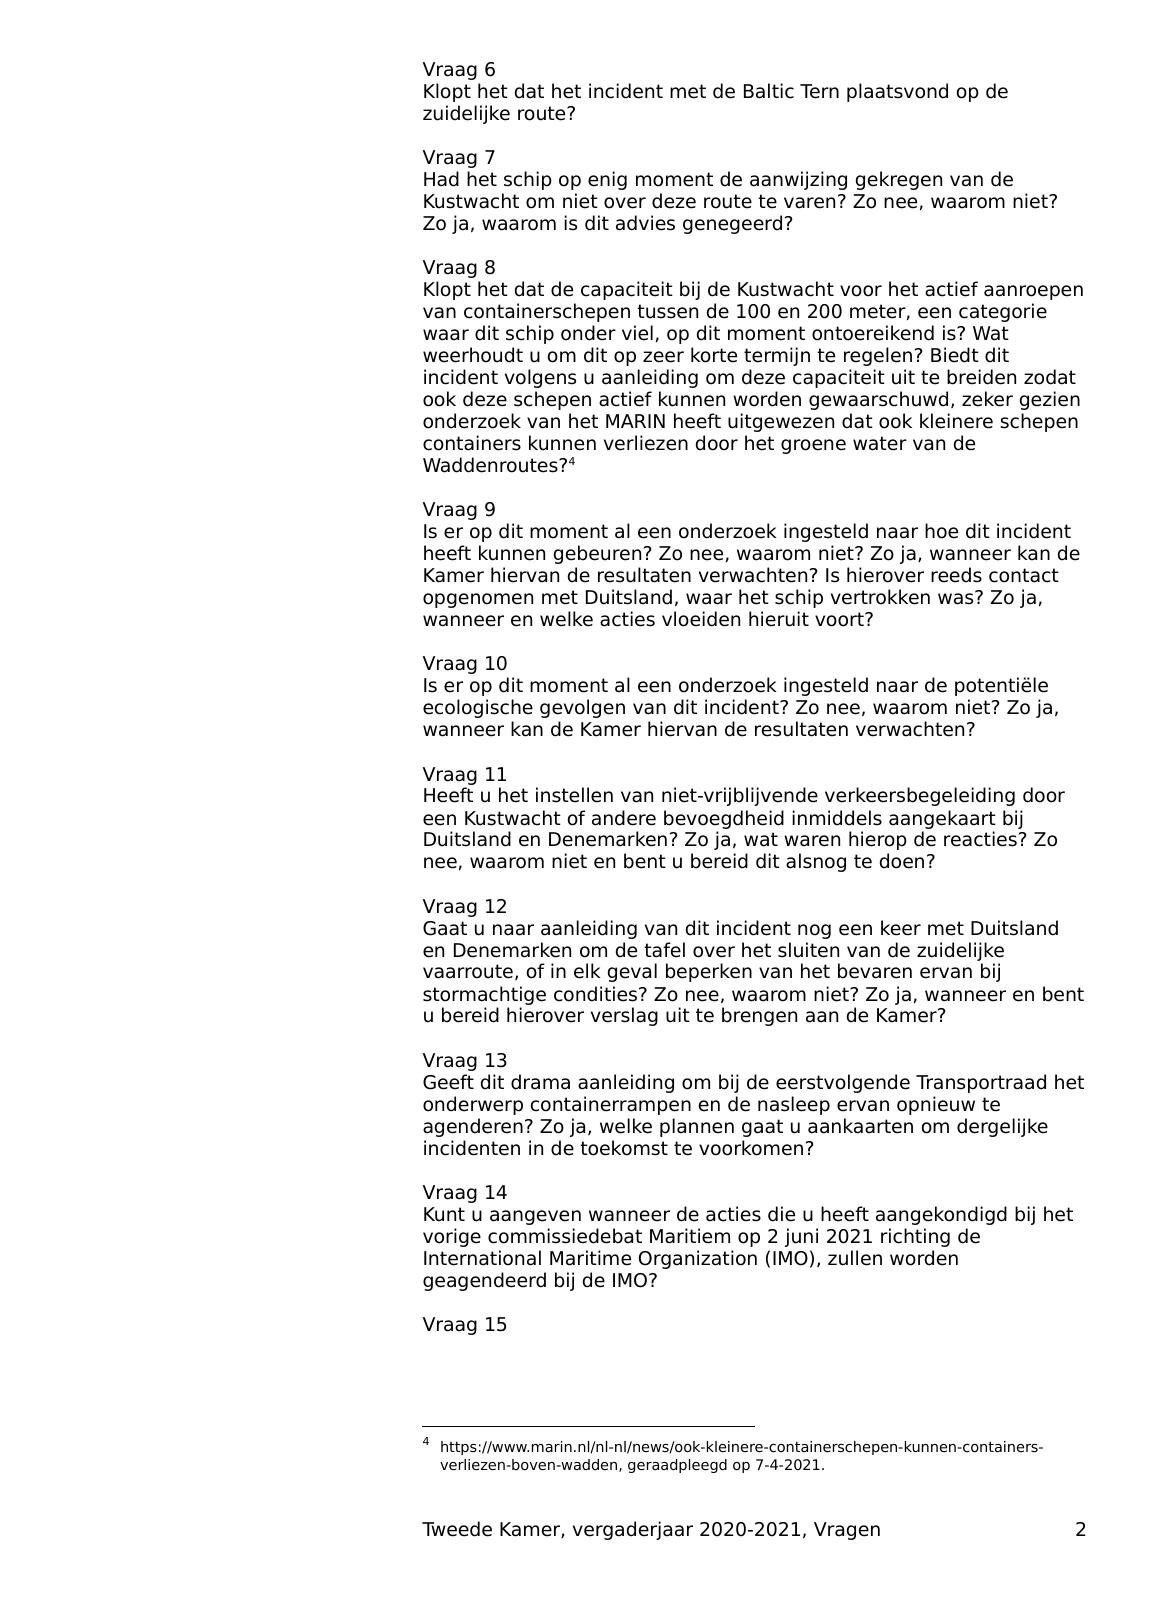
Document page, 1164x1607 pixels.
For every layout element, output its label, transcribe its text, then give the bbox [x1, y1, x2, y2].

text Klopt het dat de capaciteit bij de Kustwacht voor het actief aanroepen van containerschepen tussen de 100 en 200 meter, een categorie waar dit schip onder viel, op dit moment ontoereikend is? Wat weerhoudt u om dit op zeer korte termijn te regelen? Biedt dit incident volgens u aanleiding om deze capaciteit uit te breiden zodat ook deze schepen actief kunnen worden gewaarschuwd, zeker gezien onderzoek van het MARIN heeft uitgewezen dat ook kleinere schepen containers kunnen verliezen door het groene water van de Waddenroutes? [422, 279, 1087, 477]
text Vraag 12 [422, 896, 1087, 917]
text Vraag 10 [422, 653, 1087, 675]
text Vraag 8 [422, 257, 1087, 279]
text Vraag 7 [422, 147, 1087, 169]
text Klopt het dat het incident met de Baltic Tern plaatsvond op de zuidelijke route? [422, 81, 1087, 125]
text Vraag 14 [422, 1182, 1087, 1204]
text Is er op dit moment al een onderzoek ingesteld naar hoe dit incident heeft kunnen gebeuren? Zo nee, waarom niet? Zo ja, wanneer kan de Kamer hiervan de resultaten verwachten? Is hierover reeds contact opgenomen met Duitsland, waar het schip vertrokken was? Zo ja, wanneer en welke acties vloeiden hieruit voort? [422, 521, 1087, 631]
text Gaat u naar aanleiding van dit incident nog een keer met Duitsland en Denemarken om de tafel over het sluiten van de zuidelijke vaarroute, of in elk geval beperken van het bevaren ervan bij stormachtige condities? Zo nee, waarom niet? Zo ja, wanneer en bent u bereid hierover verslag uit te brengen aan de Kamer? [422, 917, 1087, 1027]
text Kunt u aangeven wanneer de acties die u heeft aangekondigd bij het vorige commissiedebat Maritiem op 2 juni 2021 richting de International Maritime Organization (IMO), zullen worden geagendeerd bij de IMO? [422, 1204, 1087, 1292]
text Vraag 9 [422, 499, 1087, 521]
text Vraag 6 [422, 59, 1087, 81]
text Geeft dit drama aanleiding om bij de eerstvolgende Transportraad het onderwerp containerrampen en de nasleep ervan opnieuw te agenderen? Zo ja, welke plannen gaat u aankaarten om dergelijke incidenten in de toekomst te voorkomen? [422, 1072, 1087, 1159]
text Heeft u het instellen van niet-vrijblijvende verkeersbegeleiding door een Kustwacht of andere bevoegdheid inmiddels aangekaart bij Duitsland en Denemarken? Zo ja, wat waren hierop de reacties? Zo nee, waarom niet en bent u bereid dit alsnog te doen? [422, 785, 1087, 873]
text Vraag 13 [422, 1049, 1087, 1072]
text https://www.marin.nl/nl-nl/news/ook-kleinere-containerschepen-kunnen-containers-verliezen-boven-wadden, geraadpleegd op 7-4-2021. [422, 1435, 1087, 1474]
text Had het schip op enig moment de aanwijzing gekregen van de Kustwacht om niet over deze route te varen? Zo nee, waarom niet? Zo ja, waarom is dit advies genegeerd? [422, 169, 1087, 235]
text Vraag 11 [422, 763, 1087, 785]
text Is er op dit moment al een onderzoek ingesteld naar de potentiële ecologische gevolgen van dit incident? Zo nee, waarom niet? Zo ja, wanneer kan de Kamer hiervan de resultaten verwachten? [422, 675, 1087, 741]
text Vraag 15 [422, 1314, 1087, 1336]
